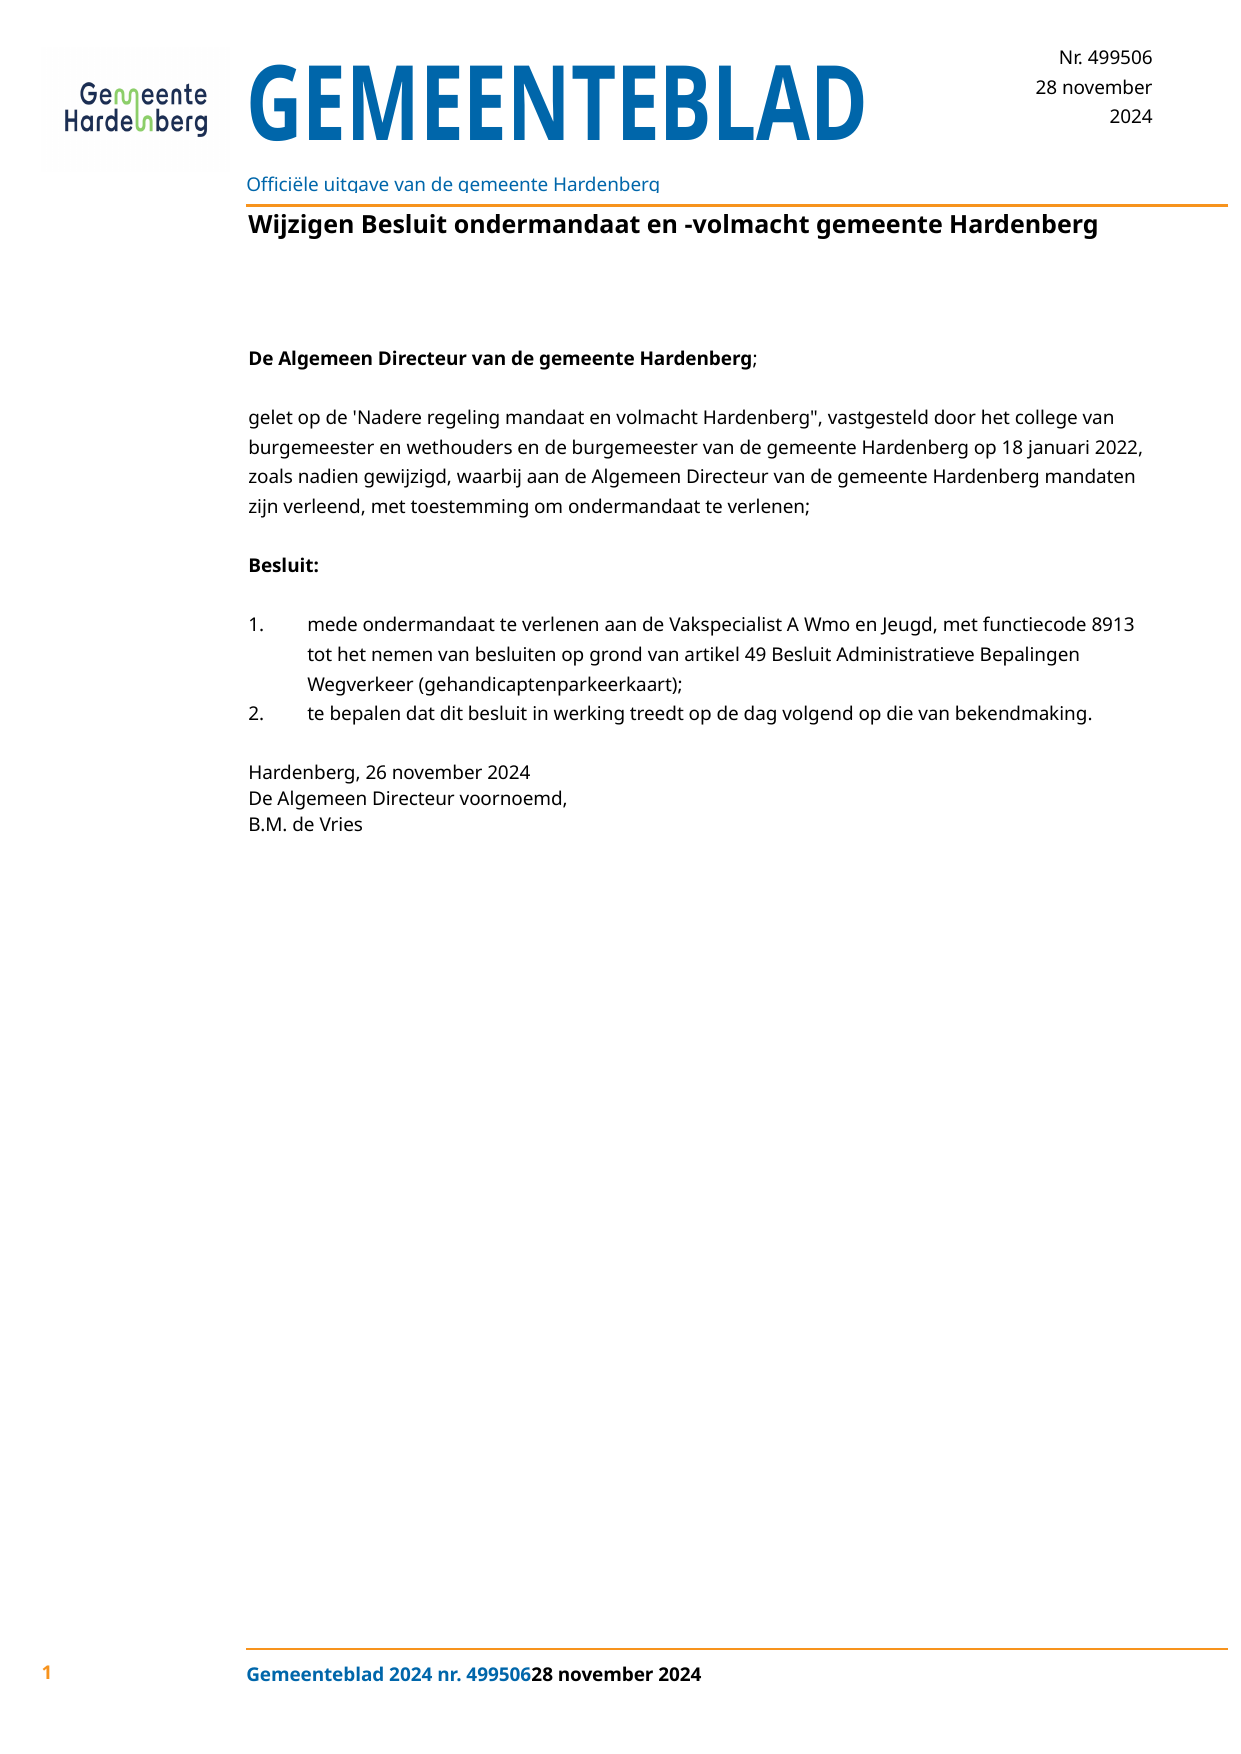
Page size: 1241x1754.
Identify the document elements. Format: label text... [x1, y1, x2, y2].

text De Algemeen Directeur van de gemeente Hardenberg; [248, 345, 1152, 371]
text Hardenberg, 26 november 2024 [248, 759, 1152, 785]
text Besluit: [248, 552, 1152, 578]
picture [41, 47, 231, 172]
list mede ondermandaat te verlenen aan de Vakspecialist A Wmo en Jeugd, met functiecode 8913 tot het nemen van besluiten op grond van artikel 49 Besluit Administratieve Bepalingen Wegverkeer (gehandicaptenparkeerkaart); [248, 612, 1152, 696]
text B.M. de Vries [248, 811, 1152, 837]
text De Algemeen Directeur voornoemd, [248, 785, 1152, 811]
text gelet op de 'Nadere regeling mandaat en volmacht Hardenberg", vastgesteld door het college van burgemeester en wethouders en de burgemeester van de gemeente Hardenberg op 18 januari 2022, zoals nadien gewijzigd, waarbij aan de Algemeen Directeur van de gemeente Hardenberg mandaten zijn verleend, met toestemming om ondermandaat te verlenen; [248, 404, 1152, 519]
list te bepalen dat dit besluit in werking treedt op de dag volgend op die van bekendmaking. [248, 700, 1152, 726]
text Wijzigen Besluit ondermandaat en -volmacht gemeente Hardenberg [248, 207, 1152, 241]
